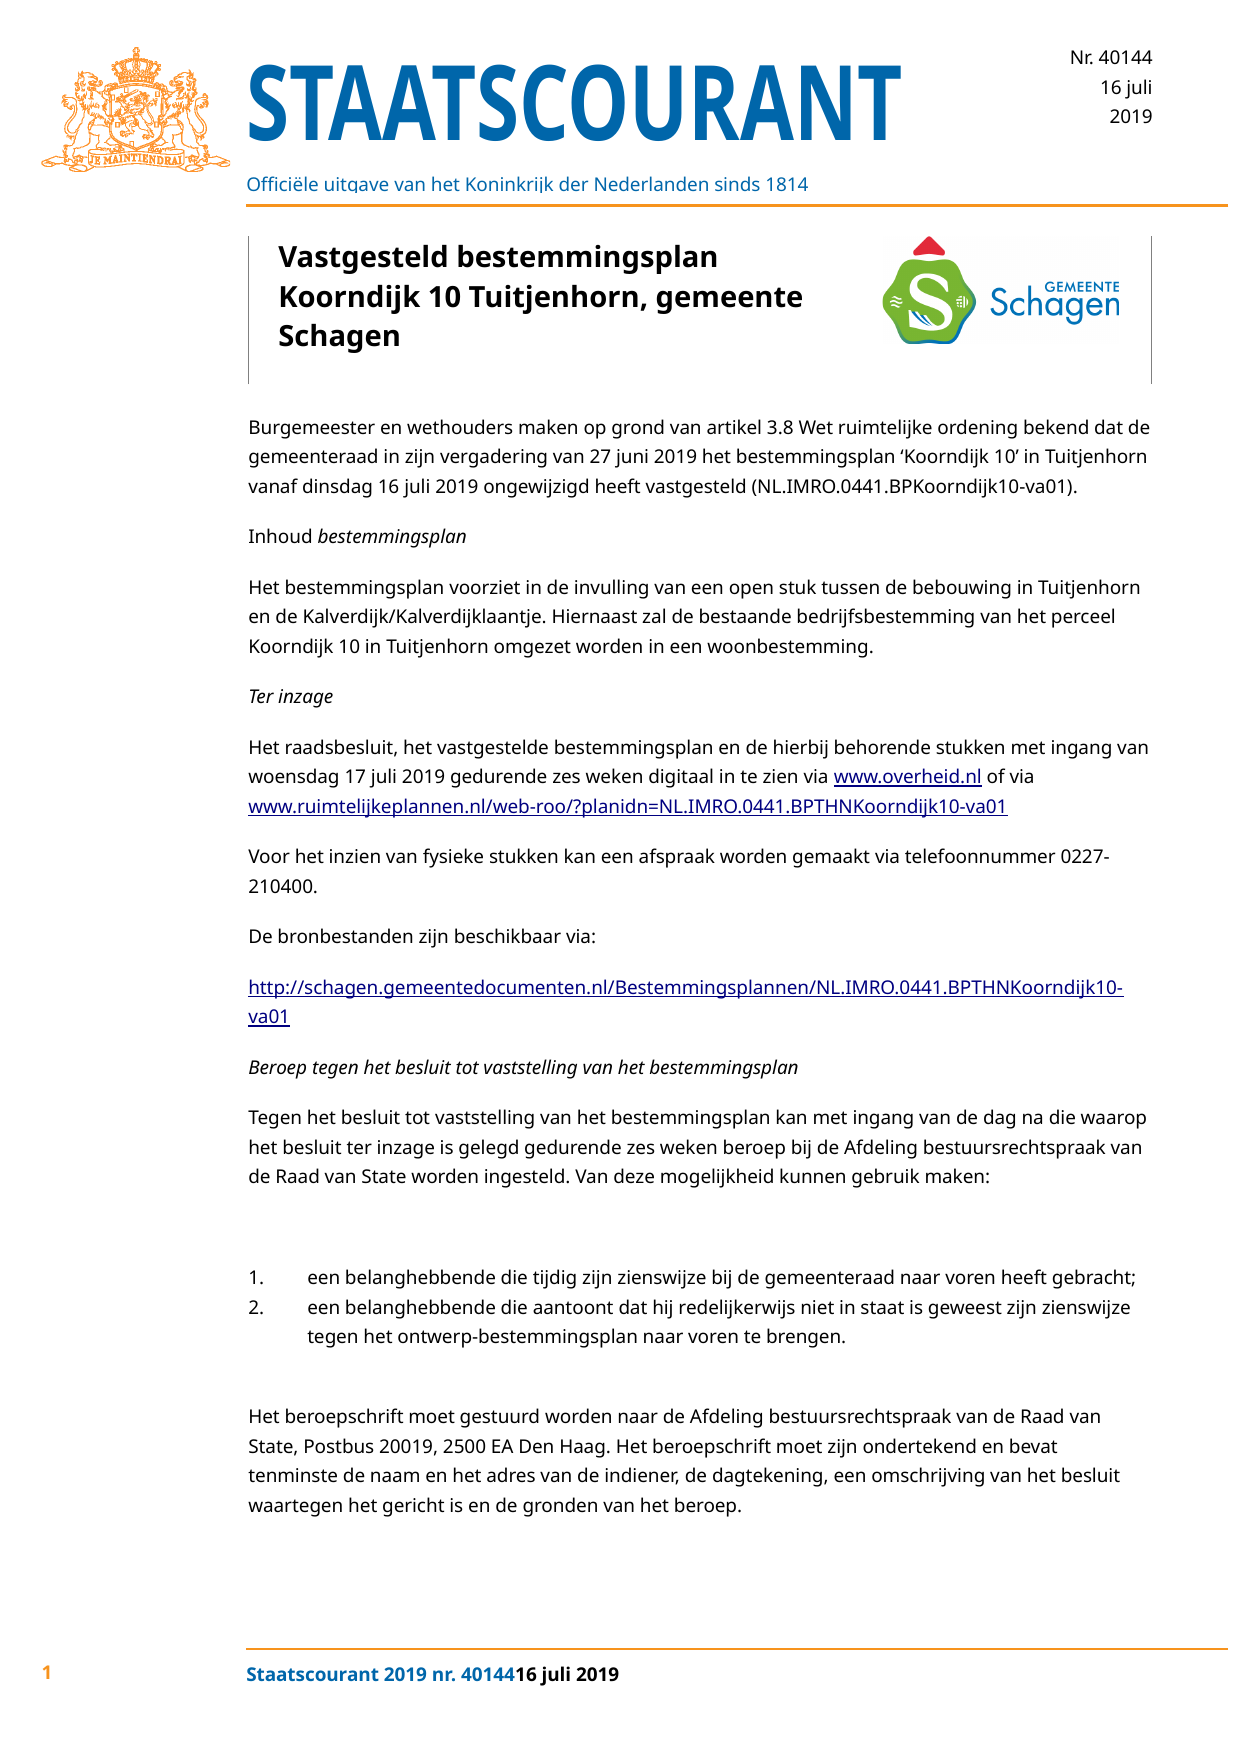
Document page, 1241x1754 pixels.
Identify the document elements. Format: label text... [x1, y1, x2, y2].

text Voor het inzien van fysieke stukken kan een afspraak worden gemaakt via telefoonnummer 0227-210400. [248, 843, 1152, 899]
text De bronbestanden zijn beschikbaar via: [248, 923, 1152, 949]
text http://schagen.gemeentedocumenten.nl/Bestemmingsplannen/NL.IMRO.0441.BPTHNKoorndijk10-va01 [248, 974, 1152, 1029]
text Burgemeester en wethouders maken op grond van artikel 3.8 Wet ruimtelijke ordening bekend dat de gemeenteraad in zijn vergadering van 27 juni 2019 het bestemmingsplan ‘Koorndijk 10’ in Tuitjenhorn vanaf dinsdag 16 juli 2019 ongewijzigd heeft vastgesteld (NL.IMRO.0441.BPKoorndijk10-va01). [248, 414, 1152, 499]
text Inhoud bestemmingsplan [248, 523, 1152, 549]
list een belanghebbende die tijdig zijn zienswijze bij de gemeenteraad naar voren heeft gebracht; [248, 1264, 1152, 1290]
text Tegen het besluit tot vaststelling van het bestemmingsplan kan met ingang van de dag na die waarop het besluit ter inzage is gelegd gedurende zes weken beroep bij de Afdeling bestuursrechtspraak van de Raad van State worden ingesteld. Van deze mogelijkheid kunnen gebruik maken: [248, 1104, 1152, 1189]
text Ter inzage [248, 683, 1152, 709]
text Beroep tegen het besluit tot vaststelling van het bestemmingsplan [248, 1054, 1152, 1080]
picture [41, 47, 231, 172]
text Het beroepschrift moet gestuurd worden naar de Afdeling bestuursrechtspraak van de Raad van State, Postbus 20019, 2500 EA Den Haag. Het beroepschrift moet zijn ondertekend en bevat tenminste de naam en het adres van de indiener, de dagtekening, een omschrijving van het besluit waartegen het gericht is en de gronden van het beroep. [248, 1403, 1152, 1518]
list een belanghebbende die aantoont dat hij redelijkerwijs niet in staat is geweest zijn zienswijze tegen het ontwerp-bestemmingsplan naar voren te brengen. [248, 1294, 1152, 1349]
table_header Vastgesteld bestemmingsplan Koorndijk 10 Tuitjenhorn, gemeente Schagen [249, 236, 850, 384]
text Het bestemmingsplan voorziet in de invulling van een open stuk tussen de bebouwing in Tuitjenhorn en de Kalverdijk/Kalverdijklaantje. Hiernaast zal de bestaande bedrijfsbestemming van het perceel Koorndijk 10 in Tuitjenhorn omgezet worden in een woonbestemming. [248, 574, 1152, 659]
picture [882, 236, 1119, 344]
table_header [850, 236, 1151, 384]
text Het raadsbesluit, het vastgestelde bestemmingsplan en de hierbij behorende stukken met ingang van woensdag 17 juli 2019 gedurende zes weken digitaal in te zien via www.overheid.nl of via www.ruimtelijkeplannen.nl/web-roo/?planidn=NL.IMRO.0441.BPTHNKoorndijk10-va01 [248, 734, 1152, 819]
